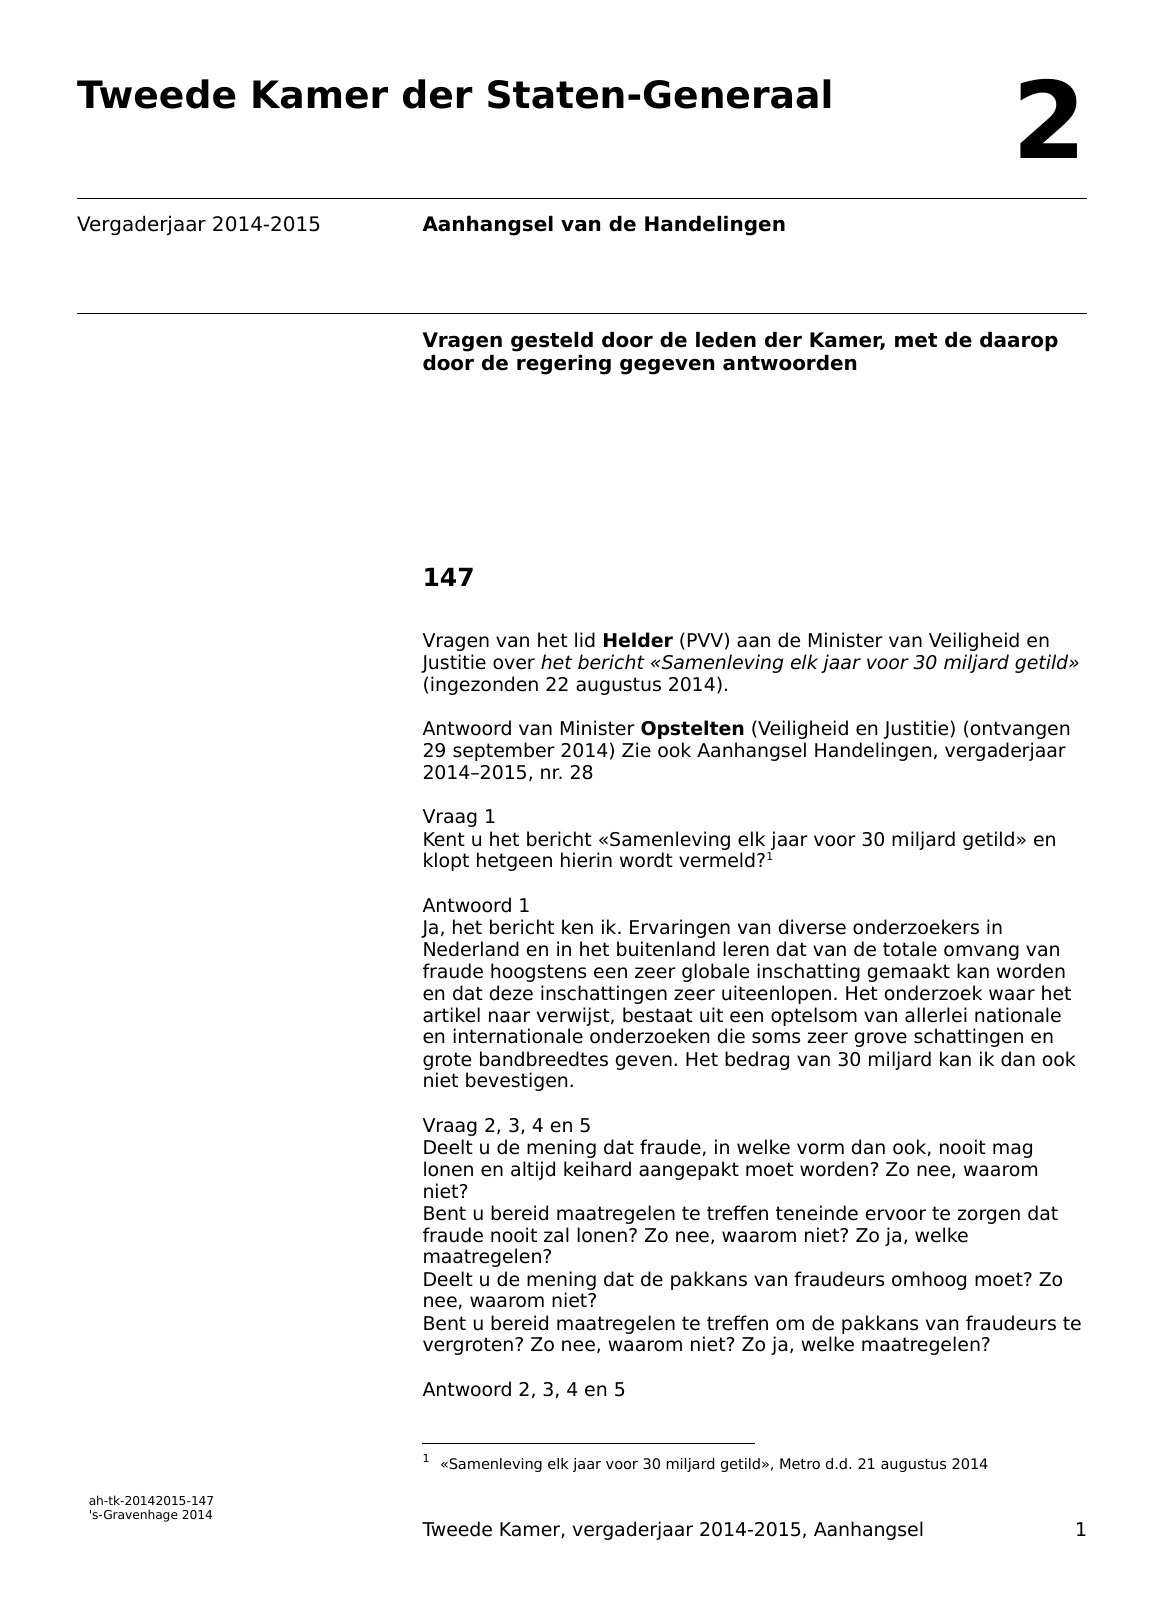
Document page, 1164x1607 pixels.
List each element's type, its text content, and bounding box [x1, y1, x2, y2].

table_cell Aanhangsel van de Handelingen [422, 199, 1087, 313]
text «Samenleving elk jaar voor 30 miljard getild», Metro d.d. 21 augustus 2014 [422, 1452, 1087, 1474]
text Kent u het bericht «Samenleving elk jaar voor 30 miljard getild» en klopt hetgeen hierin wordt vermeld? [422, 828, 1087, 872]
text Deelt u de mening dat de pakkans van fraudeurs omhoog moet? Zo nee, waarom niet? [422, 1268, 1087, 1312]
text Bent u bereid maatregelen te treffen teneinde ervoor te zorgen dat fraude nooit zal lonen? Zo nee, waarom niet? Zo ja, welke maatregelen? [422, 1202, 1087, 1268]
text ah-tk-20142015-147 [88, 1494, 323, 1508]
table_cell [77, 314, 422, 375]
text Antwoord 2, 3, 4 en 5 [422, 1378, 1087, 1401]
text Vraag 2, 3, 4 en 5 [422, 1114, 1087, 1137]
text Deelt u de mening dat fraude, in welke vorm dan ook, nooit mag lonen en altijd keihard aangepakt moet worden? Zo nee, waarom niet? [422, 1137, 1087, 1202]
text Antwoord 1 [422, 894, 1087, 917]
table_header Tweede Kamer der Staten-Generaal [77, 59, 886, 198]
text Antwoord van Minister Opstelten (Veiligheid en Justitie) (ontvangen 29 september 2014) Zie ook Aanhangsel Handelingen, vergaderjaar 2014–2015, nr. 28 [422, 718, 1087, 784]
table_header 2 [886, 59, 1087, 198]
text Ja, het bericht ken ik. Ervaringen van diverse onderzoekers in Nederland en in het buitenland leren dat van de totale omvang van fraude hoogstens een zeer globale inschatting gemaakt kan worden en dat deze inschattingen zeer uiteenlopen. Het onderzoek waar het artikel naar verwijst, bestaat uit een optelsom van allerlei nationale en internationale onderzoeken die soms zeer grove schattingen en grote bandbreedtes geven. Het bedrag van 30 miljard kan ik dan ook niet bevestigen. [422, 917, 1087, 1092]
text 147 [422, 563, 1087, 592]
table_cell Vragen gesteld door de leden der Kamer, met de daarop door de regering gegeven antwoorden [422, 314, 1087, 375]
text 's-Gravenhage 2014 [88, 1508, 323, 1522]
text Vragen van het lid Helder (PVV) aan de Minister van Veiligheid en Justitie over het bericht «Samenleving elk jaar voor 30 miljard getild» (ingezonden 22 augustus 2014). [422, 630, 1087, 696]
text Vraag 1 [422, 806, 1087, 828]
table_cell Vergaderjaar 2014-2015 [77, 199, 422, 313]
text Bent u bereid maatregelen te treffen om de pakkans van fraudeurs te vergroten? Zo nee, waarom niet? Zo ja, welke maatregelen? [422, 1312, 1087, 1356]
